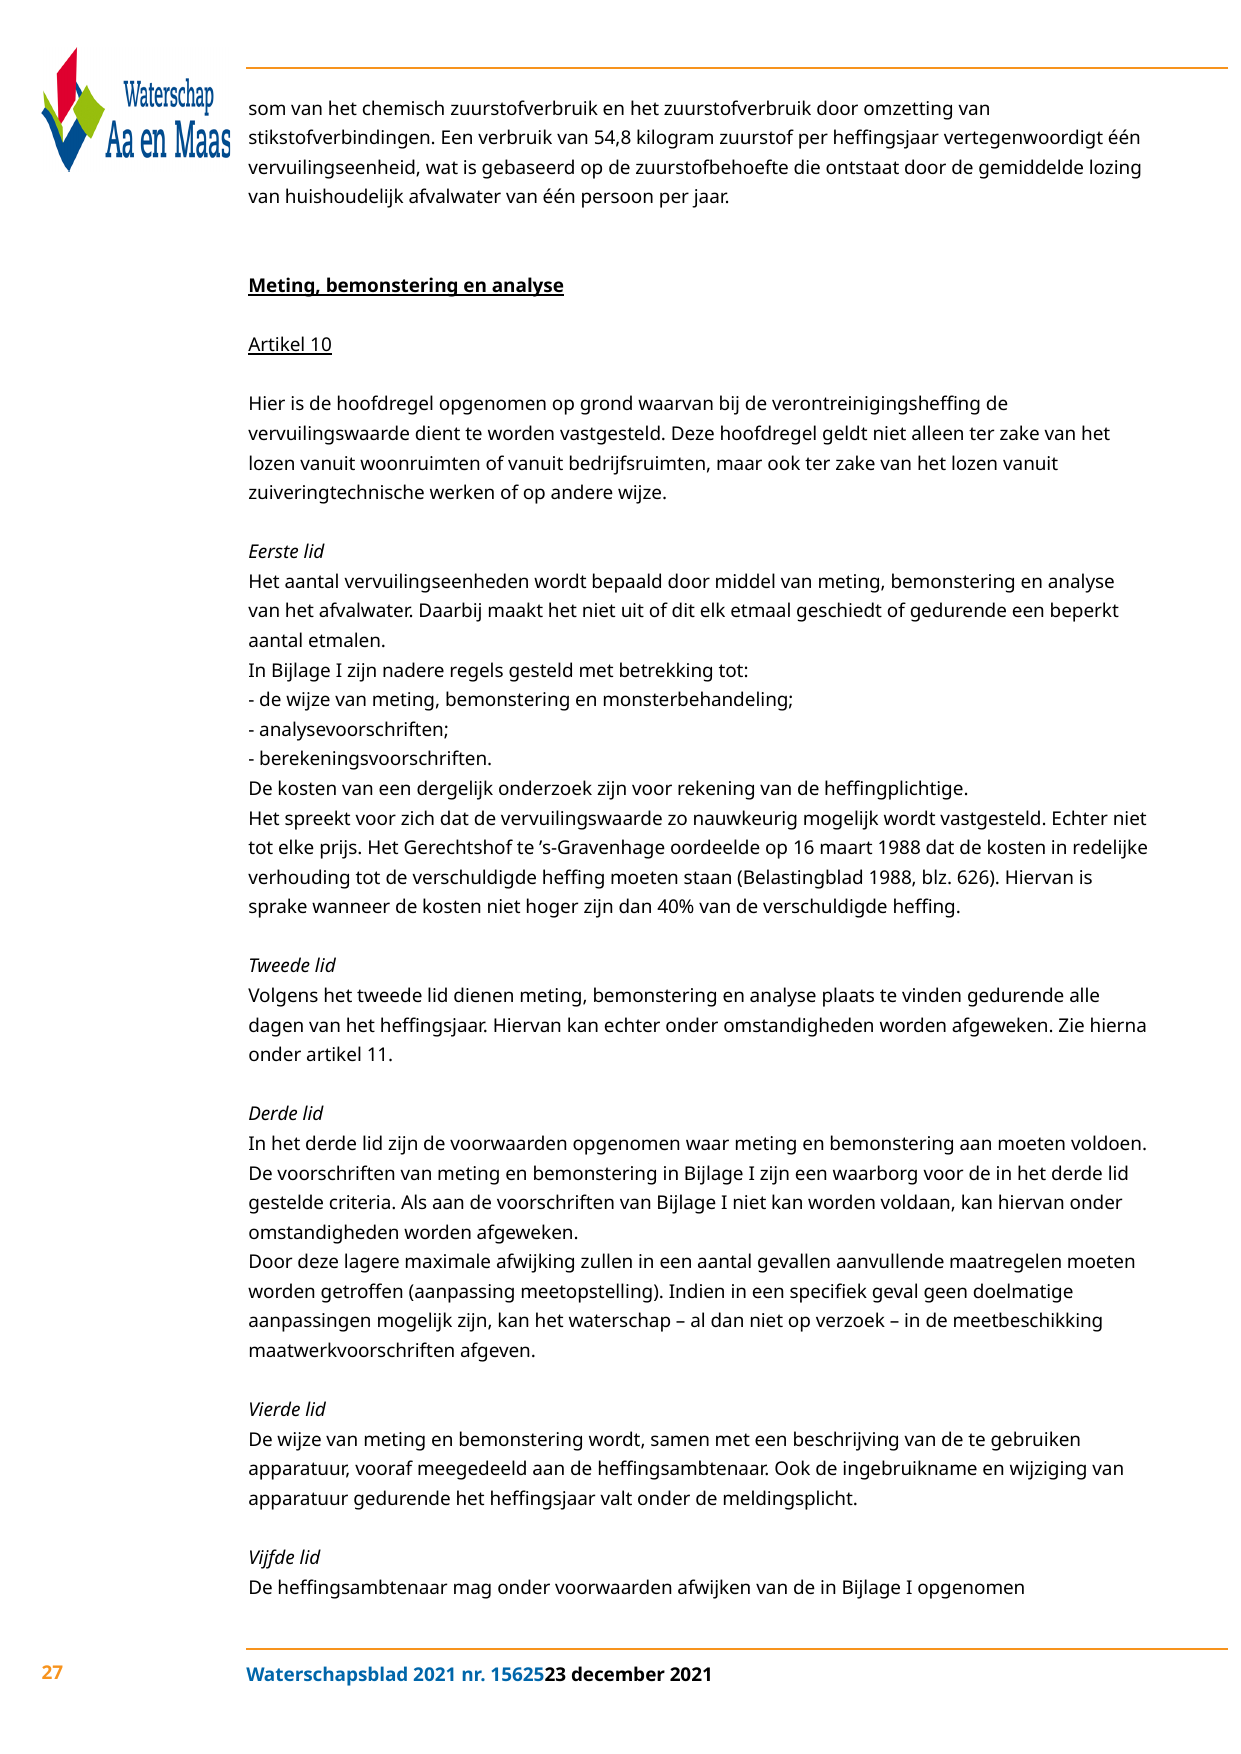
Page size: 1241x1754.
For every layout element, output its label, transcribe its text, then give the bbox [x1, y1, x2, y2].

text - analysevoorschriften; [248, 716, 1152, 742]
text Tweede lid [248, 953, 1152, 978]
picture [41, 47, 231, 172]
text Eerste lid [248, 538, 1152, 564]
text - de wijze van meting, bemonstering en monsterbehandeling; [248, 686, 1152, 712]
text De kosten van een dergelijk onderzoek zijn voor rekening van de heffingplichtige. [248, 775, 1152, 801]
text De wijze van meting en bemonstering wordt, samen met een beschrijving van de te gebruiken apparatuur, vooraf meegedeeld aan de heffingsambtenaar. Ook de ingebruikname en wijziging van apparatuur gedurende het heffingsjaar valt onder de meldingsplicht. [248, 1426, 1152, 1511]
text Hier is de hoofdregel opgenomen op grond waarvan bij de verontreinigingsheffing de vervuilingswaarde dient te worden vastgesteld. Deze hoofdregel geldt niet alleen ter zake van het lozen vanuit woonruimten of vanuit bedrijfsruimten, maar ook ter zake van het lozen vanuit zuiveringtechnische werken of op andere wijze. [248, 391, 1152, 505]
text Het spreekt voor zich dat de vervuilingswaarde zo nauwkeurig mogelijk wordt vastgesteld. Echter niet tot elke prijs. Het Gerechtshof te ’s-Gravenhage oordeelde op 16 maart 1988 dat de kosten in redelijke verhouding tot de verschuldigde heffing moeten staan (Belastingblad 1988, blz. 626). Hiervan is sprake wanneer de kosten niet hoger zijn dan 40% van de verschuldigde heffing. [248, 805, 1152, 919]
text Derde lid [248, 1101, 1152, 1126]
text - berekeningsvoorschriften. [248, 746, 1152, 771]
text som van het chemisch zuurstofverbruik en het zuurstofverbruik door omzetting van stikstofverbindingen. Een verbruik van 54,8 kilogram zuurstof per heffingsjaar vertegenwoordigt één vervuilingseenheid, wat is gebaseerd op de zuurstofbehoefte die ontstaat door de gemiddelde lozing van huishoudelijk afvalwater van één persoon per jaar. [248, 95, 1152, 209]
text In Bijlage I zijn nadere regels gesteld met betrekking tot: [248, 657, 1152, 683]
text Artikel 10 [248, 331, 1152, 357]
text De heffingsambtenaar mag onder voorwaarden afwijken van de in Bijlage I opgenomen [248, 1574, 1152, 1600]
text Het aantal vervuilingseenheden wordt bepaald door middel van meting, bemonstering en analyse van het afvalwater. Daarbij maakt het niet uit of dit elk etmaal geschiedt of gedurende een beperkt aantal etmalen. [248, 568, 1152, 653]
text Volgens het tweede lid dienen meting, bemonstering en analyse plaats te vinden gedurende alle dagen van het heffingsjaar. Hiervan kan echter onder omstandigheden worden afgeweken. Zie hierna onder artikel 11. [248, 982, 1152, 1067]
text In het derde lid zijn de voorwaarden opgenomen waar meting en bemonstering aan moeten voldoen. De voorschriften van meting en bemonstering in Bijlage I zijn een waarborg voor de in het derde lid gestelde criteria. Als aan de voorschriften van Bijlage I niet kan worden voldaan, kan hiervan onder omstandigheden worden afgeweken. [248, 1130, 1152, 1245]
text Vijfde lid [248, 1544, 1152, 1570]
text Vierde lid [248, 1396, 1152, 1422]
text Meting, bemonstering en analyse [248, 272, 1152, 298]
text Door deze lagere maximale afwijking zullen in een aantal gevallen aanvullende maatregelen moeten worden getroffen (aanpassing meetopstelling). Indien in een specifiek geval geen doelmatige aanpassingen mogelijk zijn, kan het waterschap – al dan niet op verzoek – in de meetbeschikking maatwerkvoorschriften afgeven. [248, 1248, 1152, 1363]
